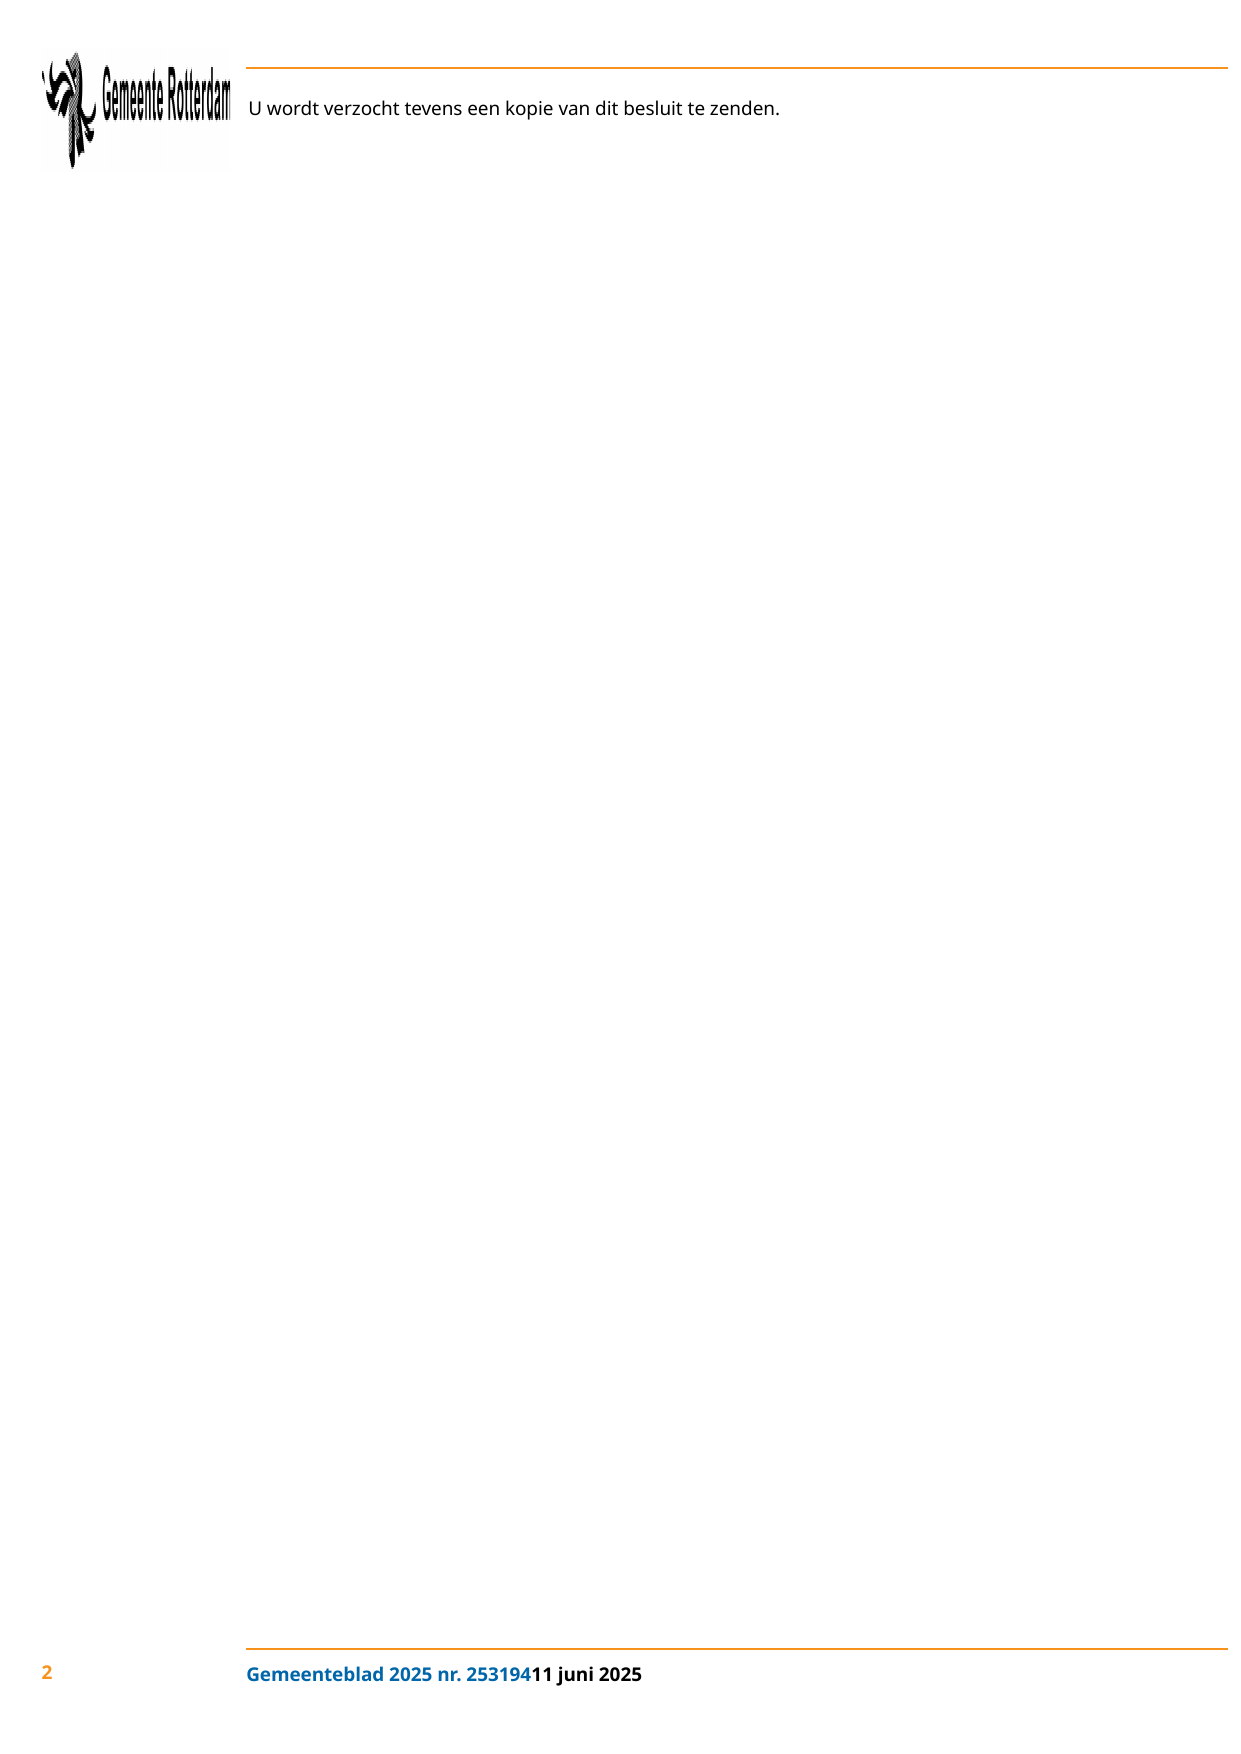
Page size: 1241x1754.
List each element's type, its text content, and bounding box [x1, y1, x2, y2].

picture [41, 47, 231, 172]
text U wordt verzocht tevens een kopie van dit besluit te zenden. [248, 95, 1152, 121]
